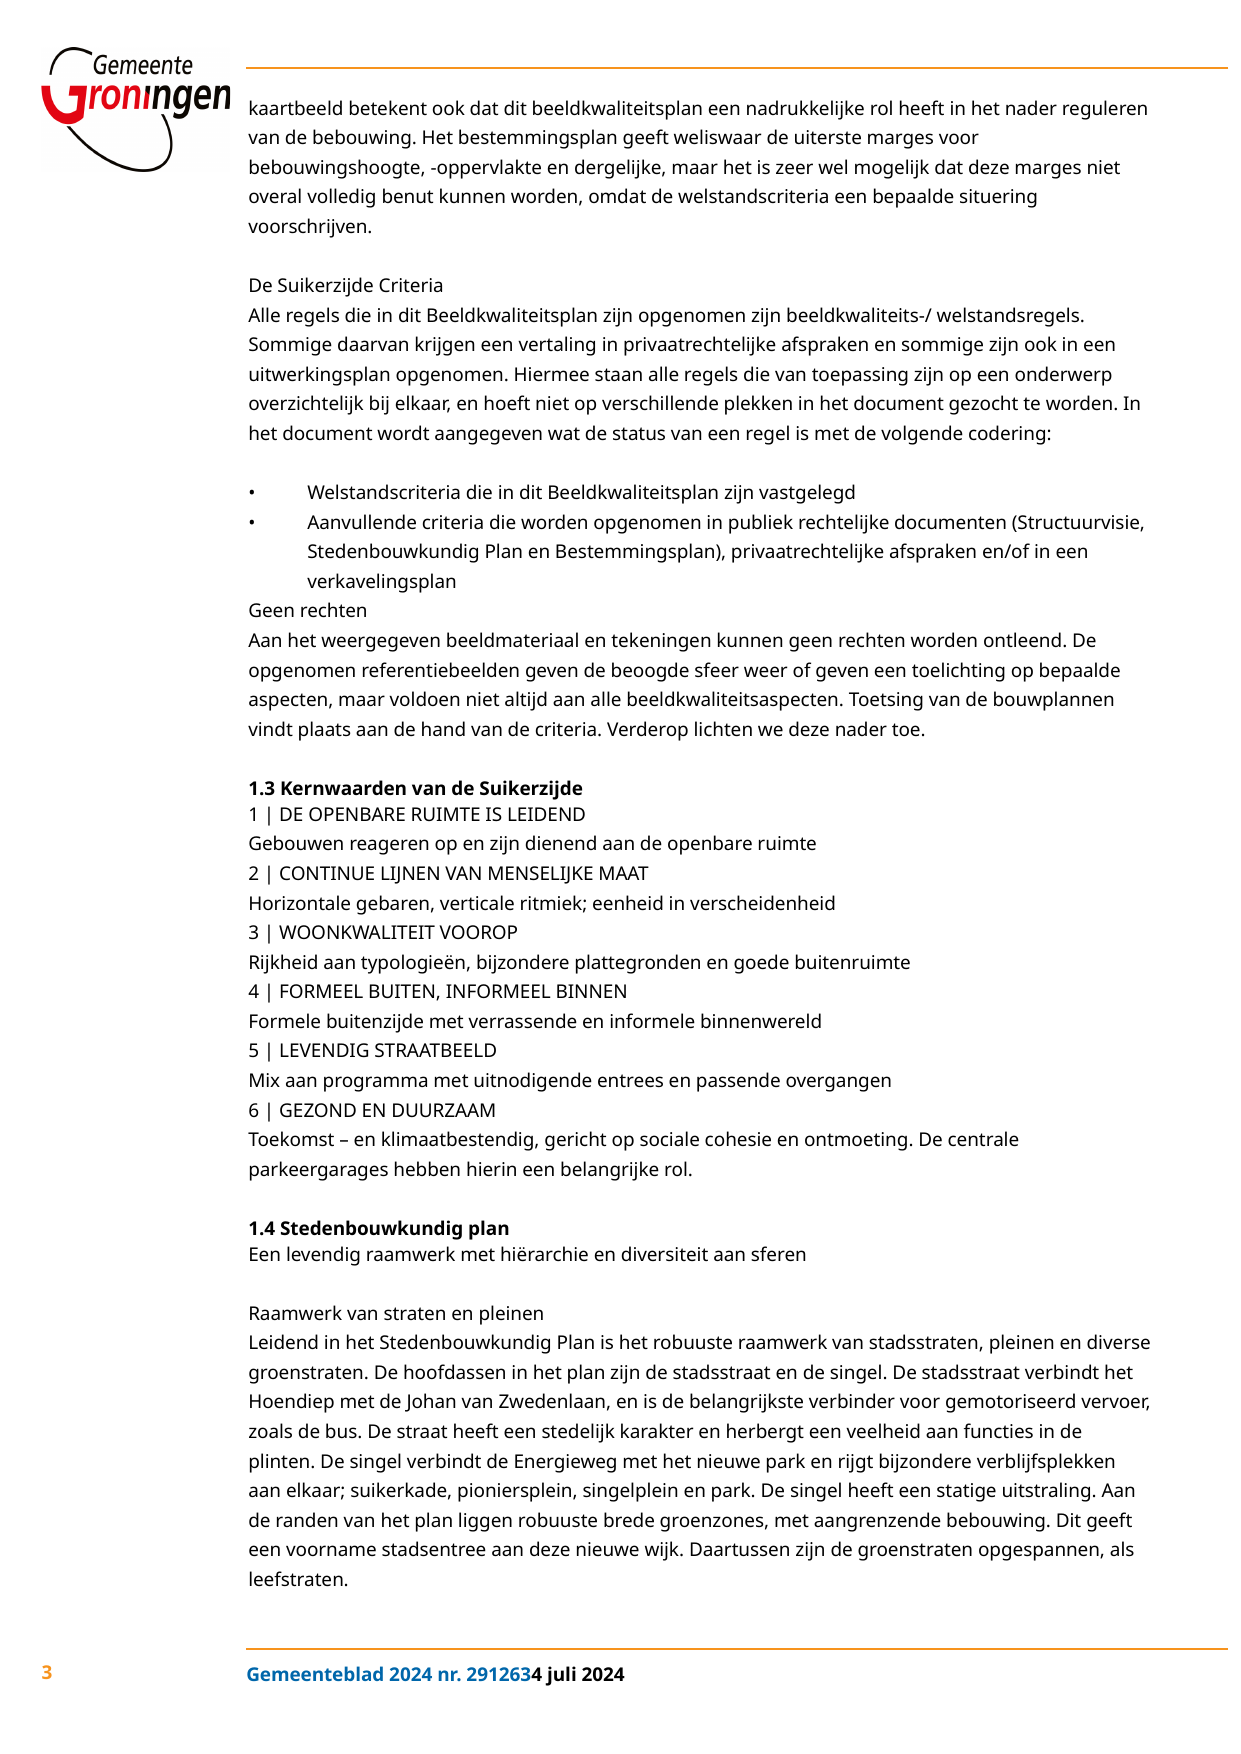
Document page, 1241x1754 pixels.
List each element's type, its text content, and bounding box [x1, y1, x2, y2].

text Alle regels die in dit Beeldkwaliteitsplan zijn opgenomen zijn beeldkwaliteits-/ welstandsregels. Sommige daarvan krijgen een vertaling in privaatrechtelijke afspraken en sommige zijn ook in een uitwerkingsplan opgenomen. Hiermee staan alle regels die van toepassing zijn op een onderwerp overzichtelijk bij elkaar, en hoeft niet op verschillende plekken in het document gezocht te worden. In het document wordt aangegeven wat de status van een regel is met de volgende codering: [248, 302, 1152, 446]
text 2 | CONTINUE LIJNEN VAN MENSELIJKE MAAT [248, 860, 1152, 886]
text Leidend in het Stedenbouwkundig Plan is het robuuste raamwerk van stadsstraten, pleinen en diverse groenstraten. De hoofdassen in het plan zijn de stadsstraat en de singel. De stadsstraat verbindt het Hoendiep met de Johan van Zwedenlaan, en is de belangrijkste verbinder voor gemotoriseerd vervoer, zoals de bus. De straat heeft een stedelijk karakter en herbergt een veelheid aan functies in de plinten. De singel verbindt de Energieweg met het nieuwe park en rijgt bijzondere verblijfsplekken aan elkaar; suikerkade, pioniersplein, singelplein en park. De singel heeft een statige uitstraling. Aan de randen van het plan liggen robuuste brede groenzones, met aangrenzende bebouwing. Dit geeft een voorname stadsentree aan deze nieuwe wijk. Daartussen zijn de groenstraten opgespannen, als leefstraten. [248, 1329, 1152, 1592]
text 3 | WOONKWALITEIT VOOROP [248, 919, 1152, 945]
text Horizontale gebaren, verticale ritmiek; eenheid in verscheidenheid [248, 890, 1152, 915]
text 1 | DE OPENBARE RUIMTE IS LEIDEND [248, 801, 1152, 827]
text kaartbeeld betekent ook dat dit beeldkwaliteitsplan een nadrukkelijke rol heeft in het nader reguleren van de bebouwing. Het bestemmingsplan geeft weliswaar de uiterste marges voor bebouwingshoogte, -oppervlakte en dergelijke, maar het is zeer wel mogelijk dat deze marges niet overal volledig benut kunnen worden, omdat de welstandscriteria een bepaalde situering voorschrijven. [248, 95, 1152, 239]
text 5 | LEVENDIG STRAATBEELD [248, 1038, 1152, 1063]
text Aan het weergegeven beeldmateriaal en tekeningen kunnen geen rechten worden ontleend. De opgenomen referentiebeelden geven de beoogde sfeer weer of geven een toelichting op bepaalde aspecten, maar voldoen niet altijd aan alle beeldkwaliteitsaspecten. Toetsing van de bouwplannen vindt plaats aan de hand van de criteria. Verderop lichten we deze nader toe. [248, 627, 1152, 742]
text 4 | FORMEEL BUITEN, INFORMEEL BINNEN [248, 978, 1152, 1004]
text Formele buitenzijde met verrassende en informele binnenwereld [248, 1008, 1152, 1034]
text Mix aan programma met uitnodigende entrees en passende overgangen [248, 1067, 1152, 1093]
text Geen rechten [248, 598, 1152, 623]
picture [41, 47, 231, 172]
text 6 | GEZOND EN DUURZAAM [248, 1097, 1152, 1122]
text Rijkheid aan typologieën, bijzondere plattegronden en goede buitenruimte [248, 949, 1152, 974]
text 1.3 Kernwaarden van de Suikerzijde [248, 775, 1152, 801]
text Raamwerk van straten en pleinen [248, 1300, 1152, 1326]
text Toekomst – en klimaatbestendig, gericht op sociale cohesie en ontmoeting. De centrale parkeergarages hebben hierin een belangrijke rol. [248, 1126, 1152, 1182]
text 1.4 Stedenbouwkundig plan [248, 1215, 1152, 1241]
text De Suikerzijde Criteria [248, 272, 1152, 298]
list Aanvullende criteria die worden opgenomen in publiek rechtelijke documenten (Structuurvisie, Stedenbouwkundig Plan en Bestemmingsplan), privaatrechtelijke afspraken en/of in een verkavelingsplan [248, 509, 1152, 594]
text Gebouwen reageren op en zijn dienend aan de openbare ruimte [248, 831, 1152, 856]
list Welstandscriteria die in dit Beeldkwaliteitsplan zijn vastgelegd [248, 479, 1152, 505]
text Een levendig raamwerk met hiërarchie en diversiteit aan sferen [248, 1241, 1152, 1267]
